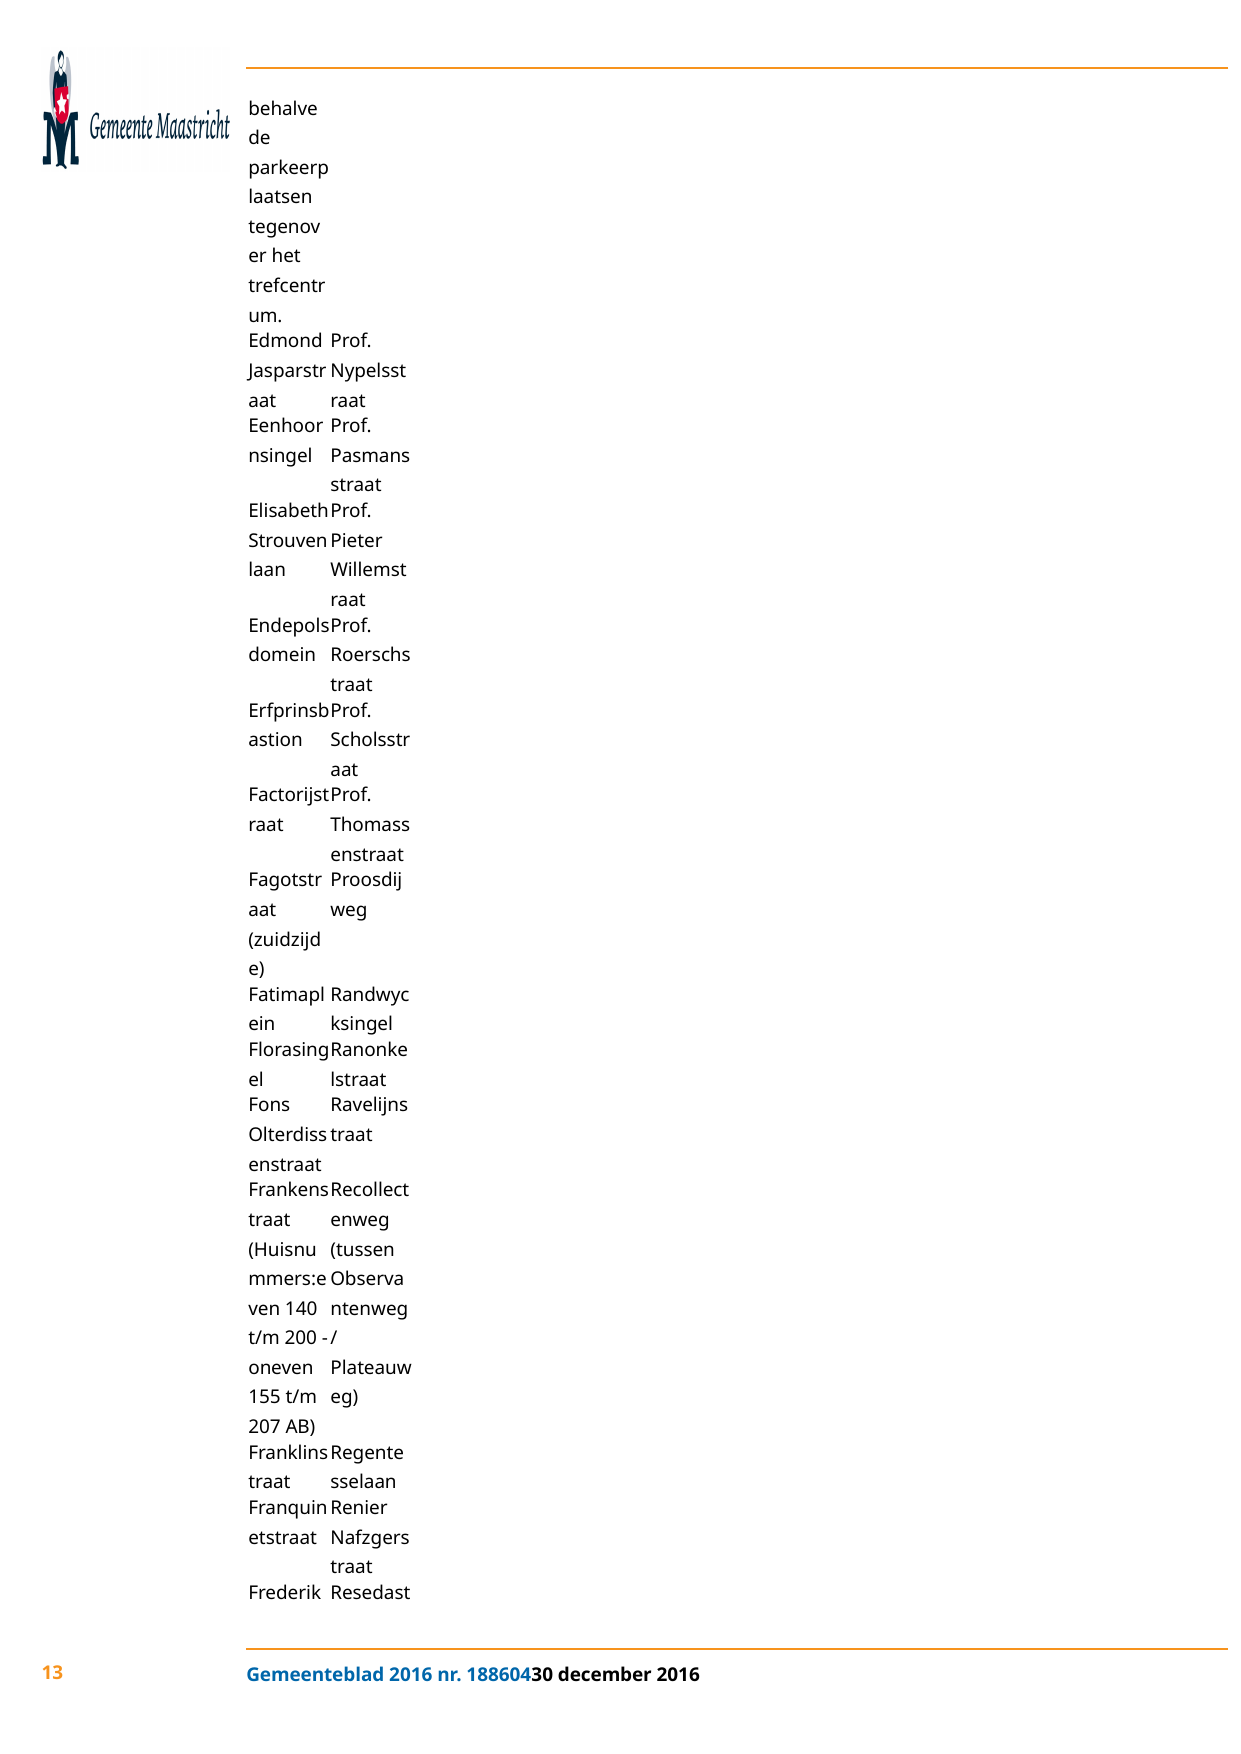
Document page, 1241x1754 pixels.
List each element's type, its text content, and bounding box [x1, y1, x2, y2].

table_cell Factorijstraat [248, 782, 330, 867]
table_cell Erfprinsbastion [248, 697, 330, 782]
table_cell Fatimaplein [248, 981, 330, 1036]
table_cell Recollectenweg (tussen Observantenweg / Plateauweg) [330, 1177, 412, 1439]
table_cell Ravelijnstraat [330, 1092, 412, 1177]
table_cell Prof. Thomassenstraat [330, 782, 412, 867]
table_cell Florasingel [248, 1036, 330, 1092]
picture [41, 47, 231, 172]
table_cell Frederik [248, 1579, 330, 1605]
table_cell Randwycksingel [330, 981, 412, 1036]
table_cell Resedast [330, 1579, 412, 1605]
table_cell Franklinstraat [248, 1439, 330, 1494]
table_cell Endepolsdomein [248, 612, 330, 697]
table_cell Prof. Scholsstraat [330, 697, 412, 782]
table_cell Frankenstraat (Huisnummers:even 140 t/m 200 - oneven 155 t/m 207 AB) [248, 1177, 330, 1439]
table_cell Prof. Pieter Willemstraat [330, 498, 412, 612]
table_cell Eenhoornsingel [248, 413, 330, 497]
table_cell Renier Nafzgerstraat [330, 1494, 412, 1579]
table_cell Fagotstraat (zuidzijde) [248, 867, 330, 981]
table_cell Fons Olterdissenstraat [248, 1092, 330, 1177]
table_cell Prof. Roerschstraat [330, 612, 412, 697]
table_cell Prof. Nypelsstraat [330, 328, 412, 412]
table_cell [330, 95, 412, 328]
table_cell Ranonkelstraat [330, 1036, 412, 1092]
table_cell Franquinetstraat [248, 1494, 330, 1579]
table_cell Elisabeth Strouvenlaan [248, 498, 330, 612]
table_cell behalve de parkeerplaatsen tegenover het trefcentrum. [248, 95, 330, 328]
table_cell Regentesselaan [330, 1439, 412, 1494]
table_cell Prof. Pasmansstraat [330, 413, 412, 497]
table_cell Proosdijweg [330, 867, 412, 981]
table_cell Edmond Jasparstraat [248, 328, 330, 412]
